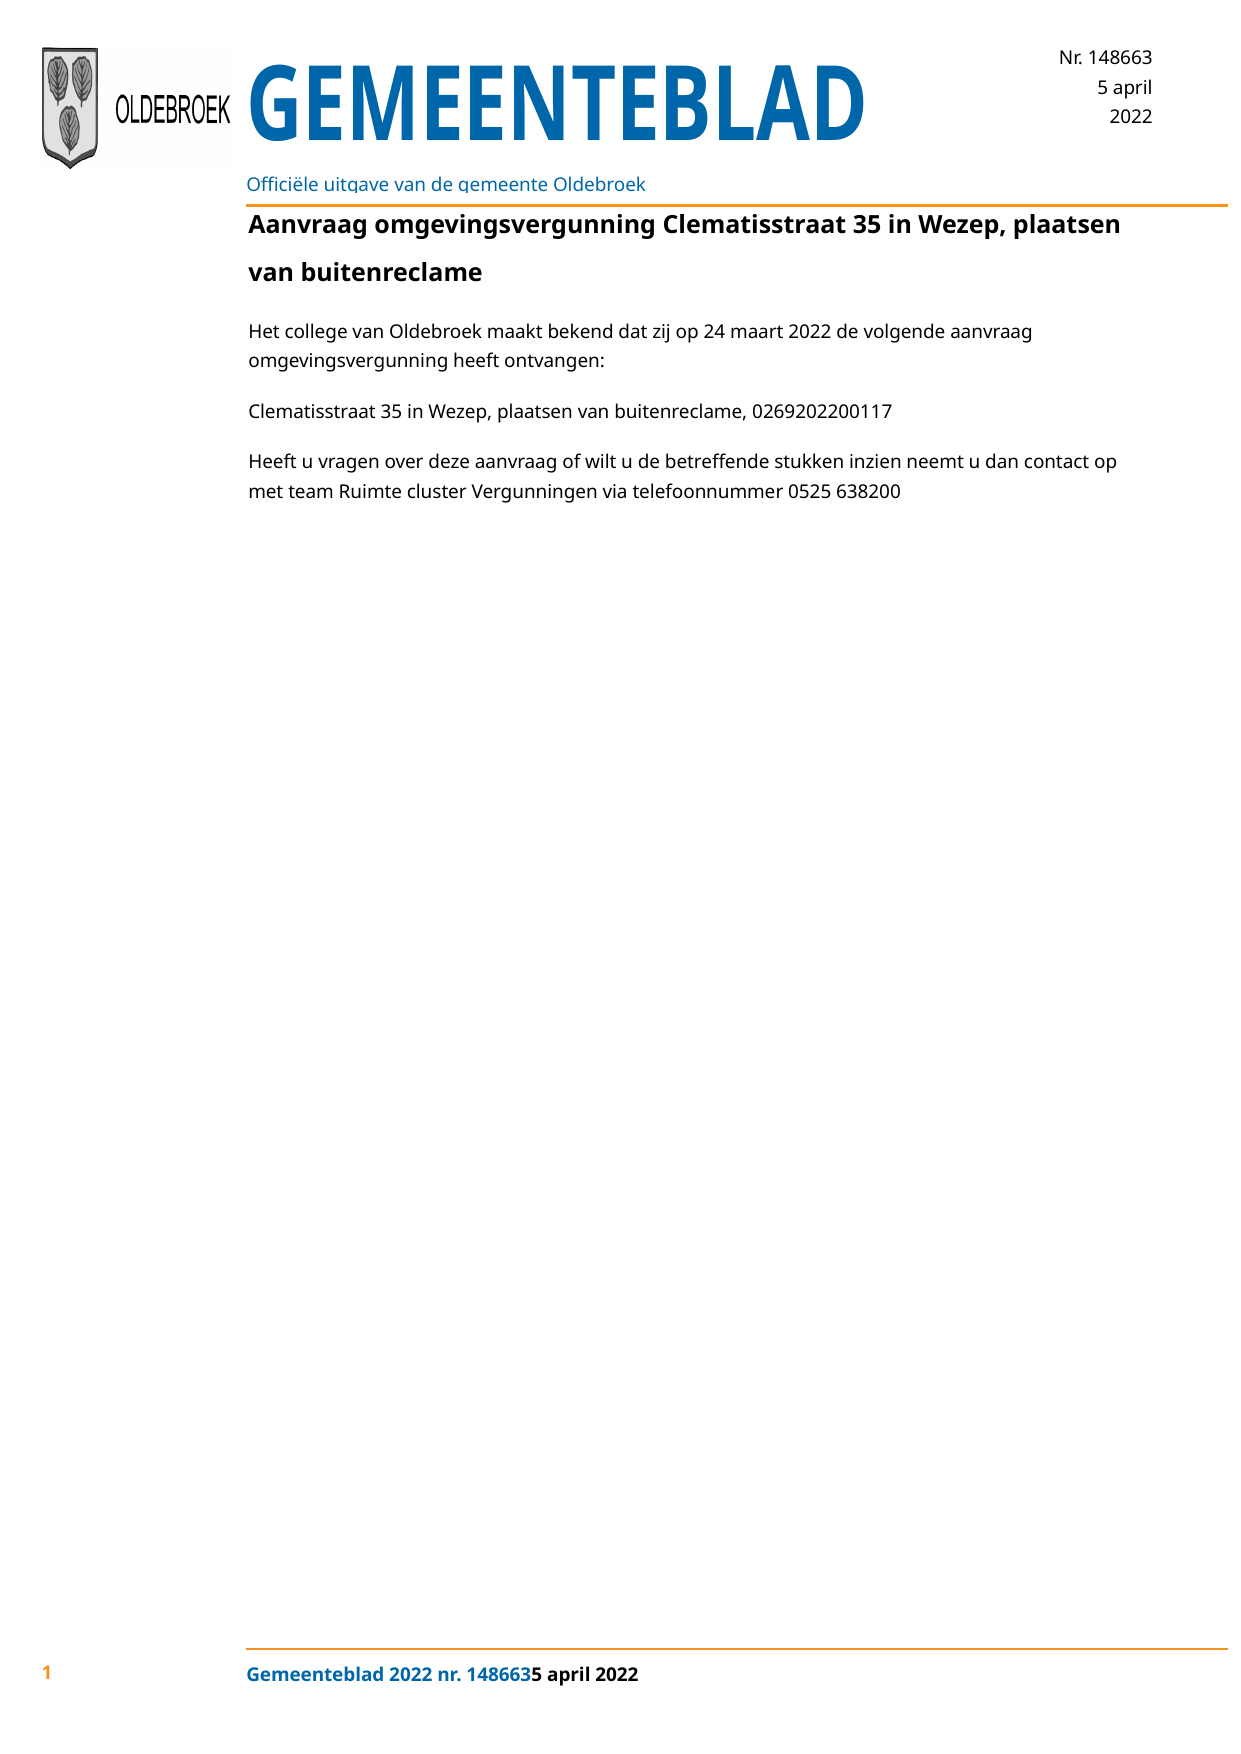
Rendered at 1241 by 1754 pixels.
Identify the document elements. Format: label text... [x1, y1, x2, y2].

text Aanvraag omgevingsvergunning Clematisstraat 35 in Wezep, plaatsen van buitenreclame [248, 207, 1152, 288]
text Heeft u vragen over deze aanvraag of wilt u de betreffende stukken inzien neemt u dan contact op met team Ruimte cluster Vergunningen via telefoonnummer 0525 638200 [248, 448, 1152, 504]
text Clematisstraat 35 in Wezep, plaatsen van buitenreclame, 0269202200117 [248, 398, 1152, 424]
picture [41, 47, 231, 172]
text Het college van Oldebroek maakt bekend dat zij op 24 maart 2022 de volgende aanvraag omgevingsvergunning heeft ontvangen: [248, 318, 1152, 373]
